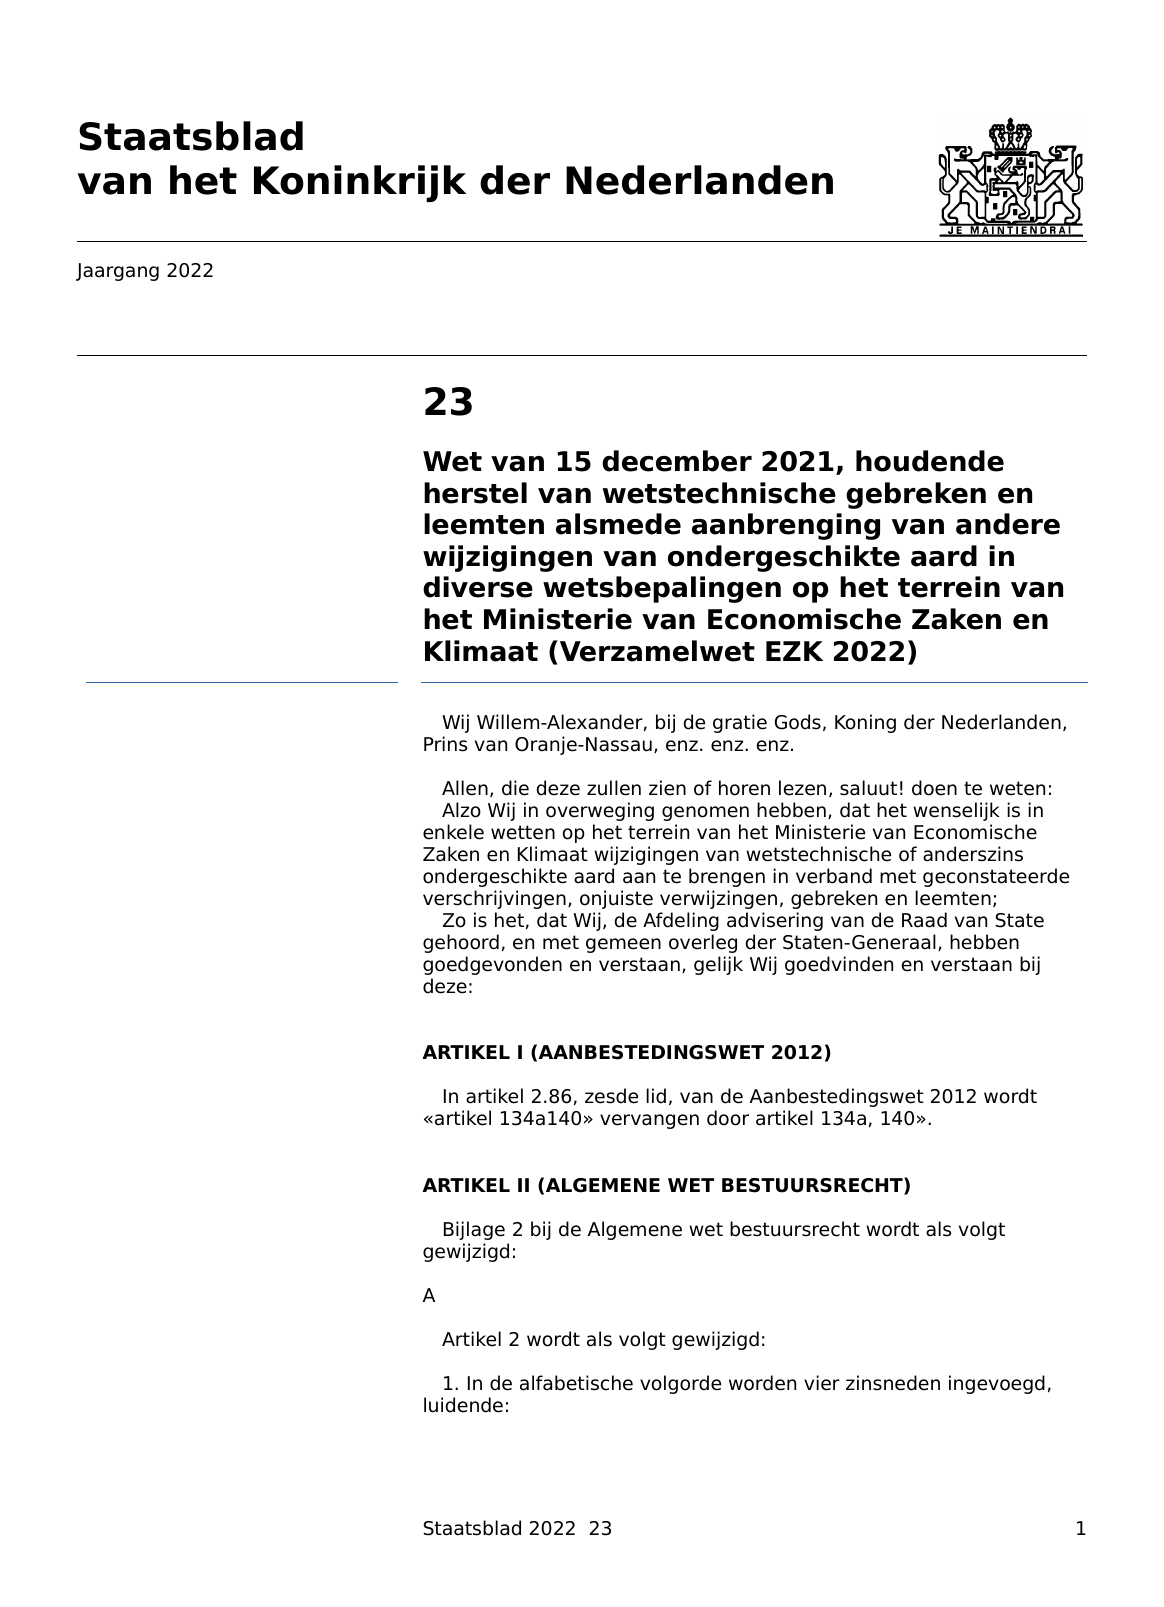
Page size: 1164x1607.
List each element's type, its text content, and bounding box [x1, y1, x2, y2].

table_cell Jaargang 2022 [77, 242, 1087, 355]
picture [936, 115, 1087, 240]
text Allen, die deze zullen zien of horen lezen, saluut! doen te weten: [422, 778, 1087, 800]
text 1. In de alfabetische volgorde worden vier zinsneden ingevoegd, luidende: [422, 1373, 1087, 1417]
subtitle 23 [422, 381, 1087, 424]
text Zo is het, dat Wij, de Afdeling advisering van de Raad van State gehoord, en met gemeen overleg der Staten-Generaal, hebben goedgevonden en verstaan, gelijk Wij goedvinden en verstaan bij deze: [422, 910, 1087, 998]
text Alzo Wij in overweging genomen hebben, dat het wenselijk is in enkele wetten op het terrein van het Ministerie van Economische Zaken en Klimaat wijzigingen van wetstechnische of anderszins ondergeschikte aard aan te brengen in verband met geconstateerde verschrijvingen, onjuiste verwijzingen, gebreken en leemten; [422, 800, 1087, 910]
table_header [886, 100, 1087, 241]
subtitle ARTIKEL I (AANBESTEDINGSWET 2012) [422, 1042, 1087, 1064]
text Bijlage 2 bij de Algemene wet bestuursrecht wordt als volgt gewijzigd: [422, 1219, 1087, 1263]
text In artikel 2.86, zesde lid, van de Aanbestedingswet 2012 wordt «artikel 134a140» vervangen door artikel 134a, 140». [422, 1086, 1087, 1130]
text Artikel 2 wordt als volgt gewijzigd: [422, 1329, 1087, 1351]
subtitle ARTIKEL II (ALGEMENE WET BESTUURSRECHT) [422, 1175, 1087, 1197]
table_header Staatsblad van het Koninkrijk der Nederlanden [77, 100, 886, 241]
text Wet van 15 december 2021, houdende herstel van wetstechnische gebreken en leemten alsmede aanbrenging van andere wijzigingen van ondergeschikte aard in diverse wetsbepalingen op het terrein van het Ministerie van Economische Zaken en Klimaat (Verzamelwet EZK 2022) [422, 447, 1087, 667]
text A [422, 1285, 1087, 1307]
text Wij Willem-Alexander, bij de gratie Gods, Koning der Nederlanden, Prins van Oranje-Nassau, enz. enz. enz. [422, 712, 1087, 756]
